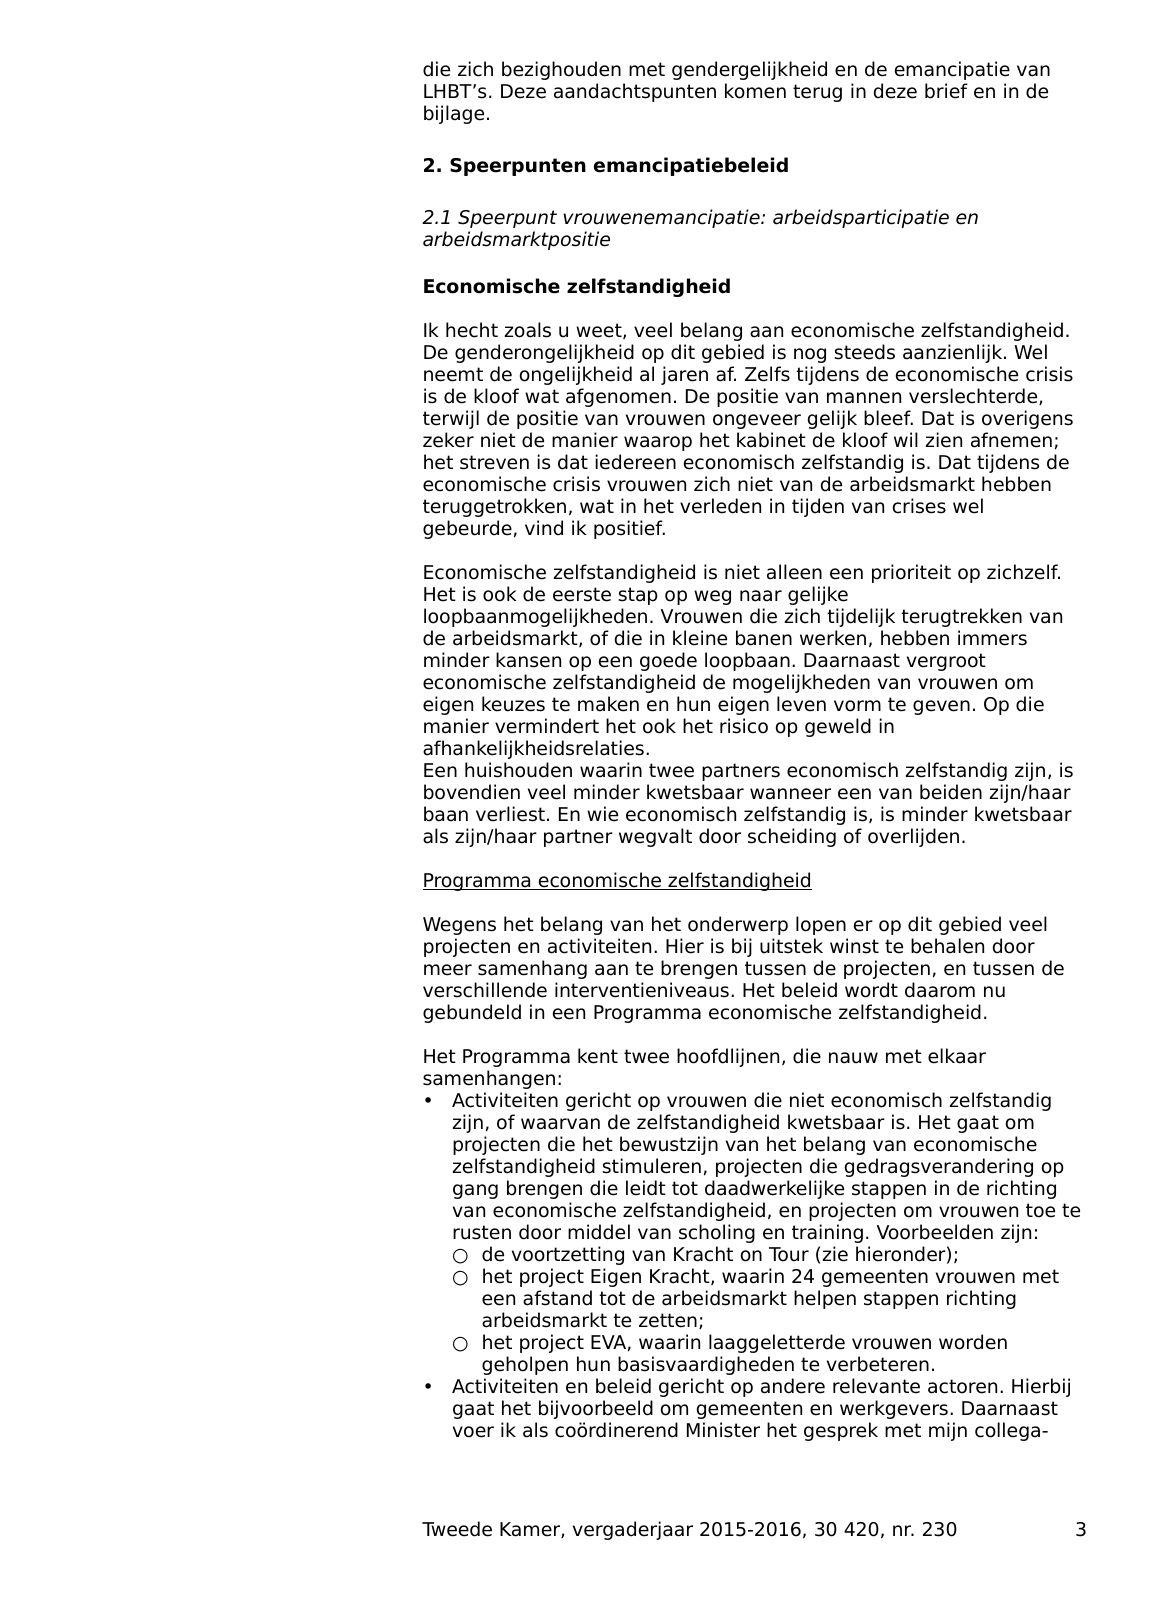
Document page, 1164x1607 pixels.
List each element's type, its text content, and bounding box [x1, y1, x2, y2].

text ○ de voortzetting van Kracht on Tour (zie hieronder); [452, 1244, 1087, 1266]
subtitle Programma economische zelfstandigheid [422, 870, 1087, 892]
text Ik hecht zoals u weet, veel belang aan economische zelfstandigheid. De genderongelijkheid op dit gebied is nog steeds aanzienlijk. Wel neemt de ongelijkheid al jaren af. Zelfs tijdens de economische crisis is de kloof wat afgenomen. De positie van mannen verslechterde, terwijl de positie van vrouwen ongeveer gelijk bleef. Dat is overigens zeker niet de manier waarop het kabinet de kloof wil zien afnemen; het streven is dat iedereen economisch zelfstandig is. Dat tijdens de economische crisis vrouwen zich niet van de arbeidsmarkt hebben teruggetrokken, wat in het verleden in tijden van crises wel gebeurde, vind ik positief. [422, 320, 1087, 540]
subtitle Economische zelfstandigheid [422, 276, 1087, 298]
text ○ het project EVA, waarin laaggeletterde vrouwen worden geholpen hun basisvaardigheden te verbeteren. [452, 1332, 1087, 1376]
subtitle 2. Speerpunten emancipatiebeleid [422, 155, 1087, 177]
text Het Programma kent twee hoofdlijnen, die nauw met elkaar samenhangen: [422, 1046, 1087, 1090]
text die zich bezighouden met gendergelijkheid en de emancipatie van LHBT’s. Deze aandachtspunten komen terug in deze brief en in de bijlage. [422, 59, 1087, 125]
text Economische zelfstandigheid is niet alleen een prioriteit op zichzelf. Het is ook de eerste stap op weg naar gelijke loopbaanmogelijkheden. Vrouwen die zich tijdelijk terugtrekken van de arbeidsmarkt, of die in kleine banen werken, hebben immers minder kansen op een goede loopbaan. Daarnaast vergroot economische zelfstandigheid de mogelijkheden van vrouwen om eigen keuzes te maken en hun eigen leven vorm te geven. Op die manier vermindert het ook het risico op geweld in afhankelijkheidsrelaties. [422, 562, 1087, 760]
text Wegens het belang van het onderwerp lopen er op dit gebied veel projecten en activiteiten. Hier is bij uitstek winst te behalen door meer samenhang aan te brengen tussen de projecten, en tussen de verschillende interventieniveaus. Het beleid wordt daarom nu gebundeld in een Programma economische zelfstandigheid. [422, 914, 1087, 1024]
text • Activiteiten en beleid gericht op andere relevante actoren. Hierbij gaat het bijvoorbeeld om gemeenten en werkgevers. Daarnaast voer ik als coördinerend Minister het gesprek met mijn collega- [422, 1376, 1087, 1442]
subtitle 2.1 Speerpunt vrouwenemancipatie: arbeidsparticipatie en arbeidsmarktpositie [422, 207, 1087, 251]
text • Activiteiten gericht op vrouwen die niet economisch zelfstandig zijn, of waarvan de zelfstandigheid kwetsbaar is. Het gaat om projecten die het bewustzijn van het belang van economische zelfstandigheid stimuleren, projecten die gedragsverandering op gang brengen die leidt tot daadwerkelijke stappen in de richting van economische zelfstandigheid, en projecten om vrouwen toe te rusten door middel van scholing en training. Voorbeelden zijn: [422, 1090, 1087, 1244]
text ○ het project Eigen Kracht, waarin 24 gemeenten vrouwen met een afstand tot de arbeidsmarkt helpen stappen richting arbeidsmarkt te zetten; [452, 1266, 1087, 1332]
text Een huishouden waarin twee partners economisch zelfstandig zijn, is bovendien veel minder kwetsbaar wanneer een van beiden zijn/haar baan verliest. En wie economisch zelfstandig is, is minder kwetsbaar als zijn/haar partner wegvalt door scheiding of overlijden. [422, 760, 1087, 848]
